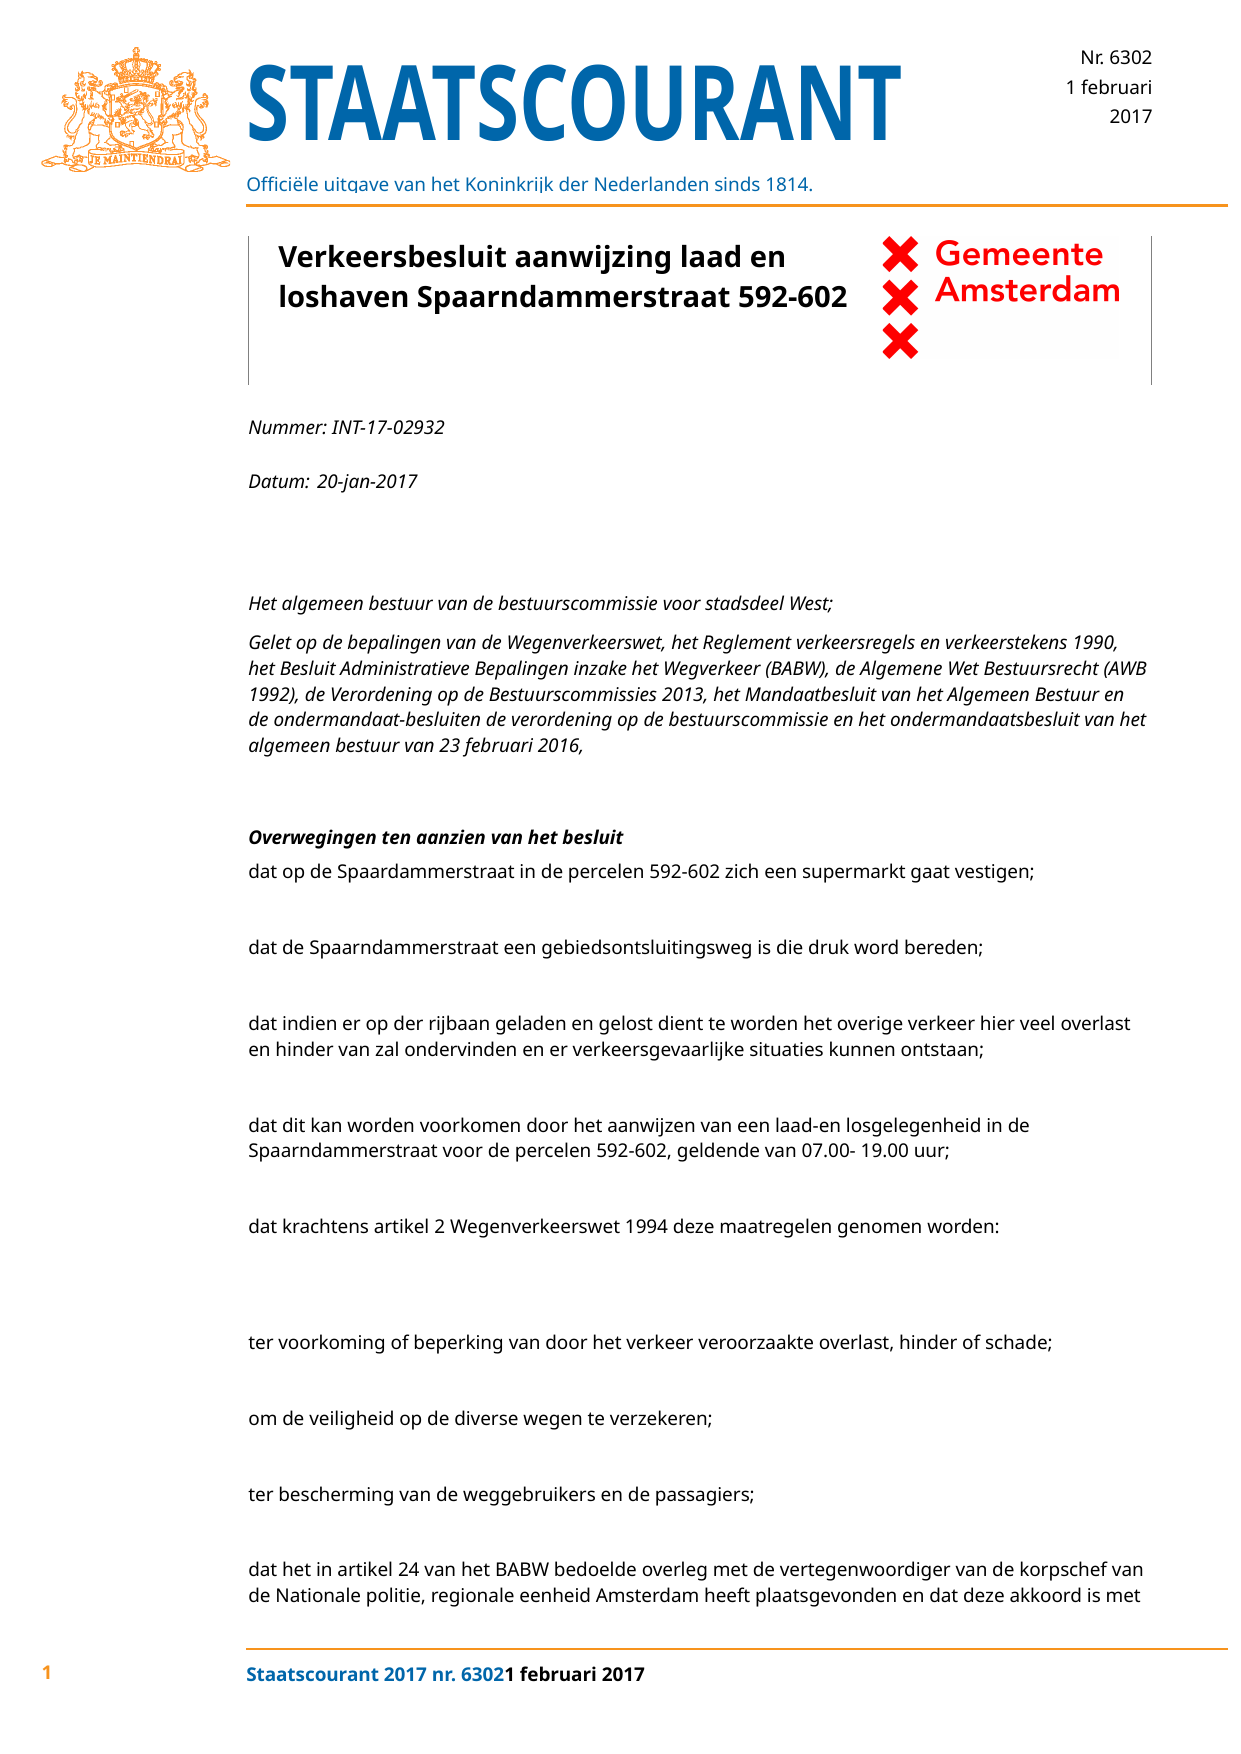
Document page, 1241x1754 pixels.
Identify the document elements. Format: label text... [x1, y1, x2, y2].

text dat krachtens artikel 2 Wegenverkeerswet 1994 deze maatregelen genomen worden: [248, 1214, 1152, 1239]
table_header Verkeersbesluit aanwijzing laad en loshaven Spaarndammerstraat 592-602 [249, 236, 850, 385]
text dat de Spaarndammerstraat een gebiedsontsluitingsweg is die druk word bereden; [248, 934, 1152, 960]
table_header [850, 236, 1151, 385]
text Overwegingen ten aanzien van het besluit [248, 824, 1152, 850]
text ter bescherming van de weggebruikers en de passagiers; [248, 1481, 1152, 1506]
text Gelet op de bepalingen van de Wegenverkeerswet, het Reglement verkeersregels en verkeerstekens 1990, het Besluit Administratieve Bepalingen inzake het Wegverkeer (BABW), de Algemene Wet Bestuursrecht (AWB 1992), de Verordening op de Bestuurscommissies 2013, het Mandaatbesluit van het Algemeen Bestuur en de ondermandaat-besluiten de verordening op de bestuurscommissie en het ondermandaatsbesluit van het algemeen bestuur van 23 februari 2016, [248, 629, 1152, 758]
text dat het in artikel 24 van het BABW bedoelde overleg met de vertegenwoordiger van de korpschef van de Nationale politie, regionale eenheid Amsterdam heeft plaats­gevonden en dat deze akkoord is met [248, 1557, 1152, 1608]
text om de veiligheid op de diverse wegen te verzekeren; [248, 1405, 1152, 1431]
text ter voorkoming of beperking van door het verkeer veroorzaakte overlast, hinder of schade; [248, 1329, 1152, 1354]
text dat indien er op der rijbaan geladen en gelost dient te worden het overige verkeer hier veel overlast en hinder van zal ondervinden en er verkeersgevaarlijke situaties kunnen ontstaan; [248, 1010, 1152, 1062]
text dat dit kan worden voorkomen door het aanwijzen van een laad-en losgelegenheid in de Spaarndammerstraat voor de percelen 592-602, geldende van 07.00- 19.00 uur; [248, 1112, 1152, 1163]
picture [41, 47, 231, 172]
text dat op de Spaardammerstraat in de percelen 592-602 zich een supermarkt gaat vestigen; [248, 858, 1152, 884]
text Nummer: INT-17-02932 [248, 414, 1152, 440]
text Het algemeen bestuur van de bestuurscommissie voor stadsdeel West; [248, 590, 1152, 616]
text Datum: 20-jan-2017 [248, 468, 1152, 494]
picture [882, 236, 1119, 359]
